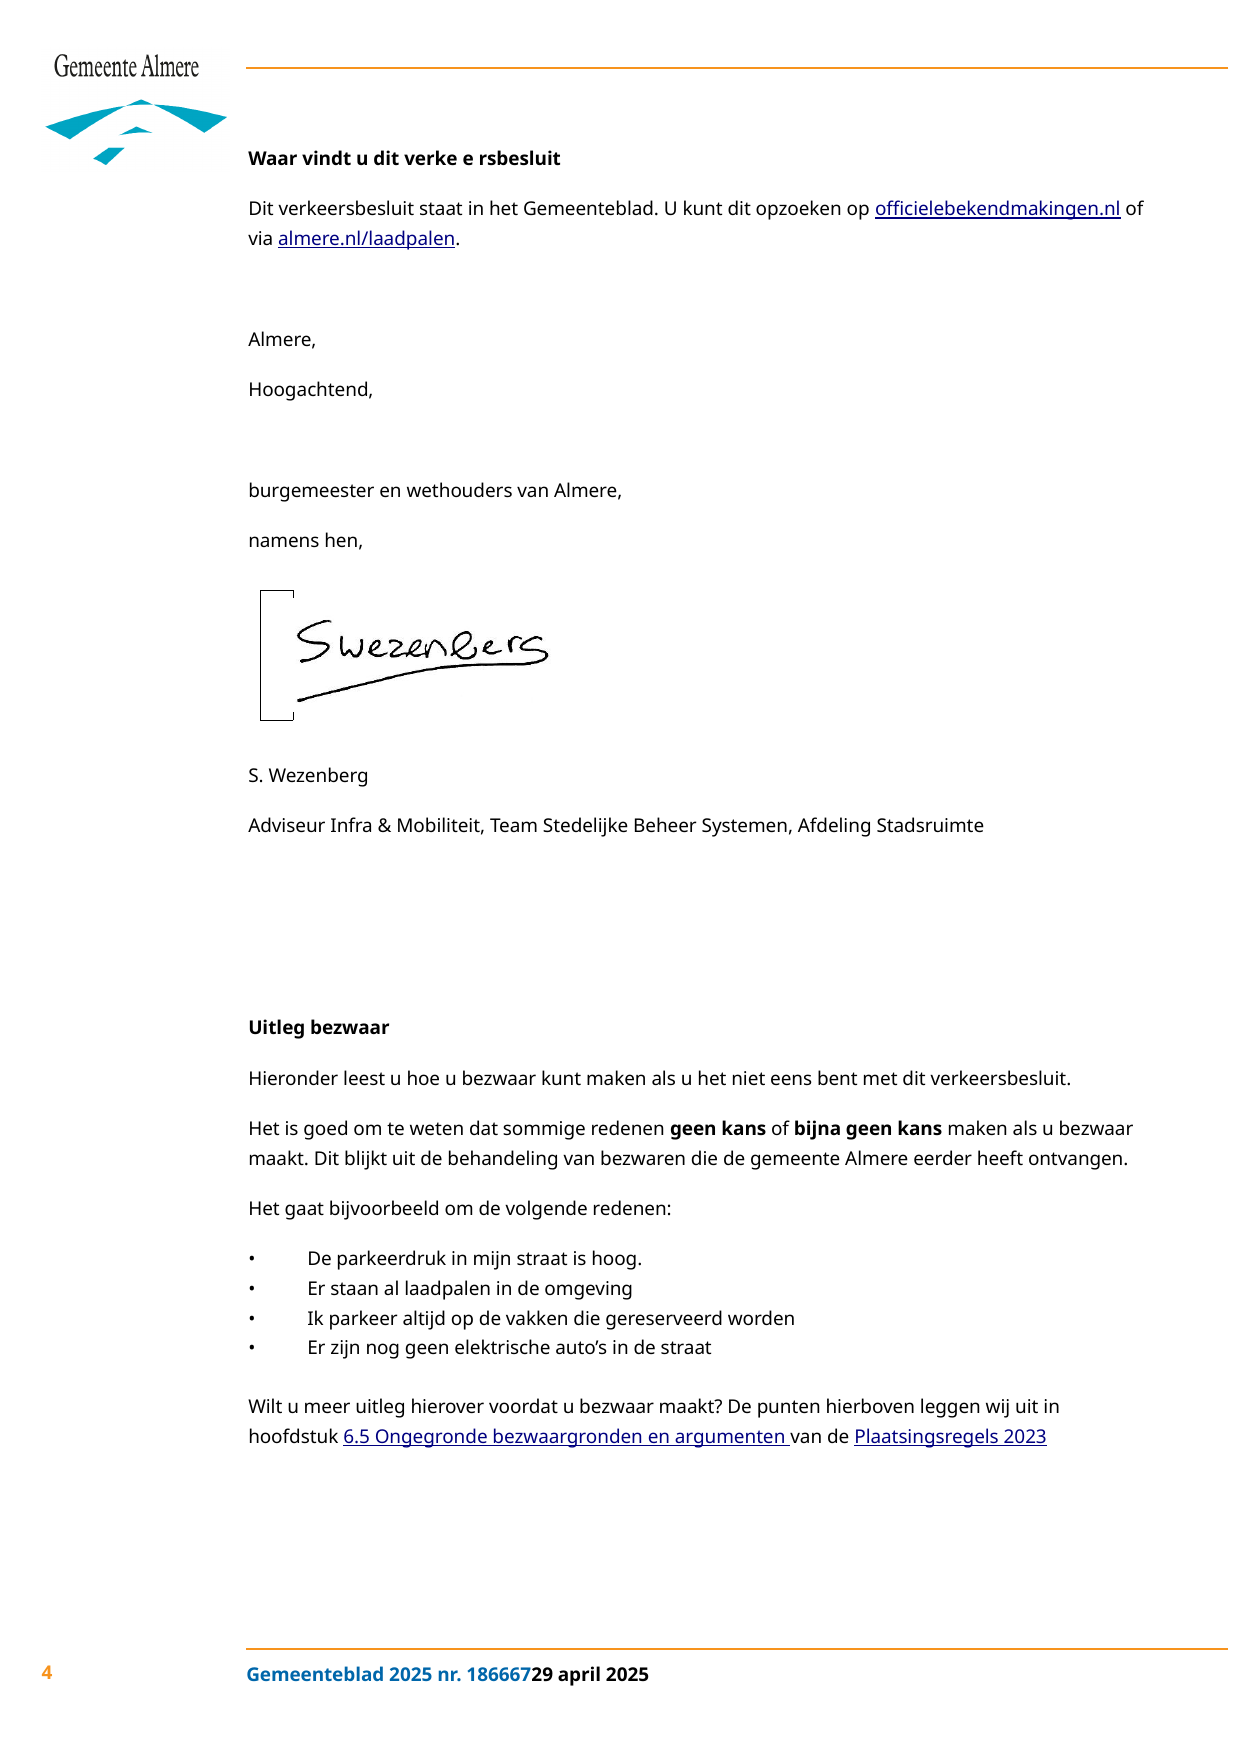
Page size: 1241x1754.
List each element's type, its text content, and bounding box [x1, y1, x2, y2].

text Uitleg bezwaar [248, 1014, 1152, 1040]
picture [41, 47, 231, 172]
text S. Wezenberg [248, 762, 1152, 788]
text Hoogachtend, [248, 376, 1152, 402]
text Het is goed om te weten dat sommige redenen geen kans of bijna geen kans maken als u bezwaar maakt. Dit blijkt uit de behandeling van bezwaren die de gemeente Almere eerder heeft ontvangen. [248, 1115, 1152, 1171]
picture [268, 598, 576, 712]
text namens hen, [248, 528, 1152, 553]
list Er staan al laadpalen in de omgeving [248, 1275, 1152, 1301]
text Waar vindt u dit verke e rsbesluit [248, 145, 1152, 171]
text Wilt u meer uitleg hierover voordat u bezwaar maakt? De punten hierboven leggen wij uit in hoofdstuk 6.5 Ongegronde bezwaargronden en argumenten van de Plaatsingsregels 2023 [248, 1393, 1152, 1449]
list Er zijn nog geen elektrische auto’s in de straat [248, 1334, 1152, 1360]
text Almere, [248, 326, 1152, 352]
text Het gaat bijvoorbeeld om de volgende redenen: [248, 1195, 1152, 1221]
list De parkeerdruk in mijn straat is hoog. [248, 1246, 1152, 1271]
list Ik parkeer altijd op de vakken die gereserveerd worden [248, 1305, 1152, 1331]
text Dit verkeersbesluit staat in het Gemeenteblad. U kunt dit opzoeken op officielebekendmakingen.nl of via almere.nl/laadpalen. [248, 196, 1152, 251]
text Adviseur Infra & Mobiliteit, Team Stedelijke Beheer Systemen, Afdeling Stadsruimte [248, 813, 1152, 838]
text Hieronder leest u hoe u bezwaar kunt maken als u het niet eens bent met dit verkeersbesluit. [248, 1065, 1152, 1091]
text burgemeester en wethouders van Almere, [248, 477, 1152, 503]
